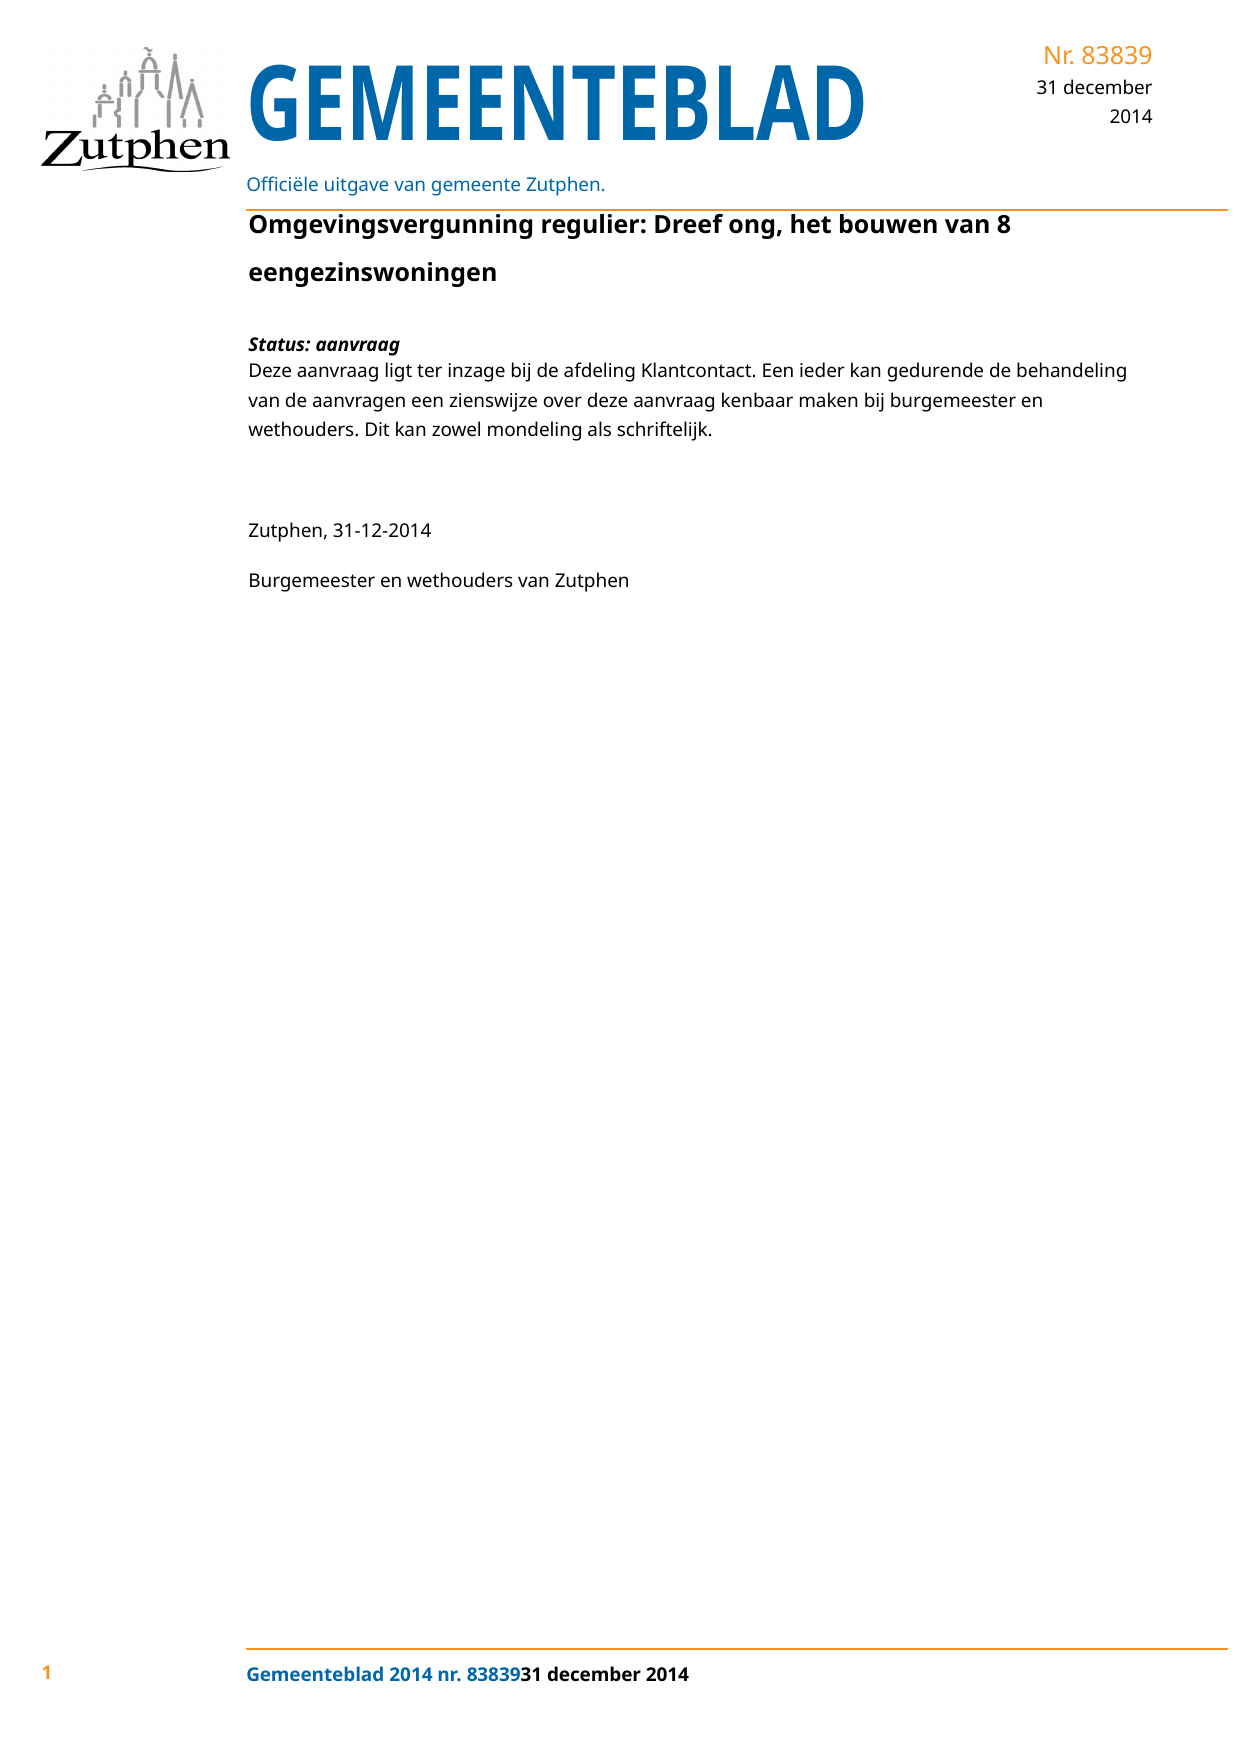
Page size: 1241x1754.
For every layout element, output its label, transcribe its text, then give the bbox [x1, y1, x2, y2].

text Zutphen, 31-12-2014 [248, 517, 1152, 543]
text Deze aanvraag ligt ter inzage bij de afdeling Klantcontact. Een ieder kan gedurende de behandeling van de aanvragen een zienswijze over deze aanvraag kenbaar maken bij burgemeester en wethouders. Dit kan zowel mondeling als schriftelijk. [248, 357, 1152, 442]
text Omgevingsvergunning regulier: Dreef ong, het bouwen van 8 eengezinswoningen [248, 211, 1152, 288]
text Burgemeester en wethouders van Zutphen [248, 568, 1152, 593]
text Status: aanvraag [248, 331, 1152, 357]
picture [41, 47, 231, 172]
